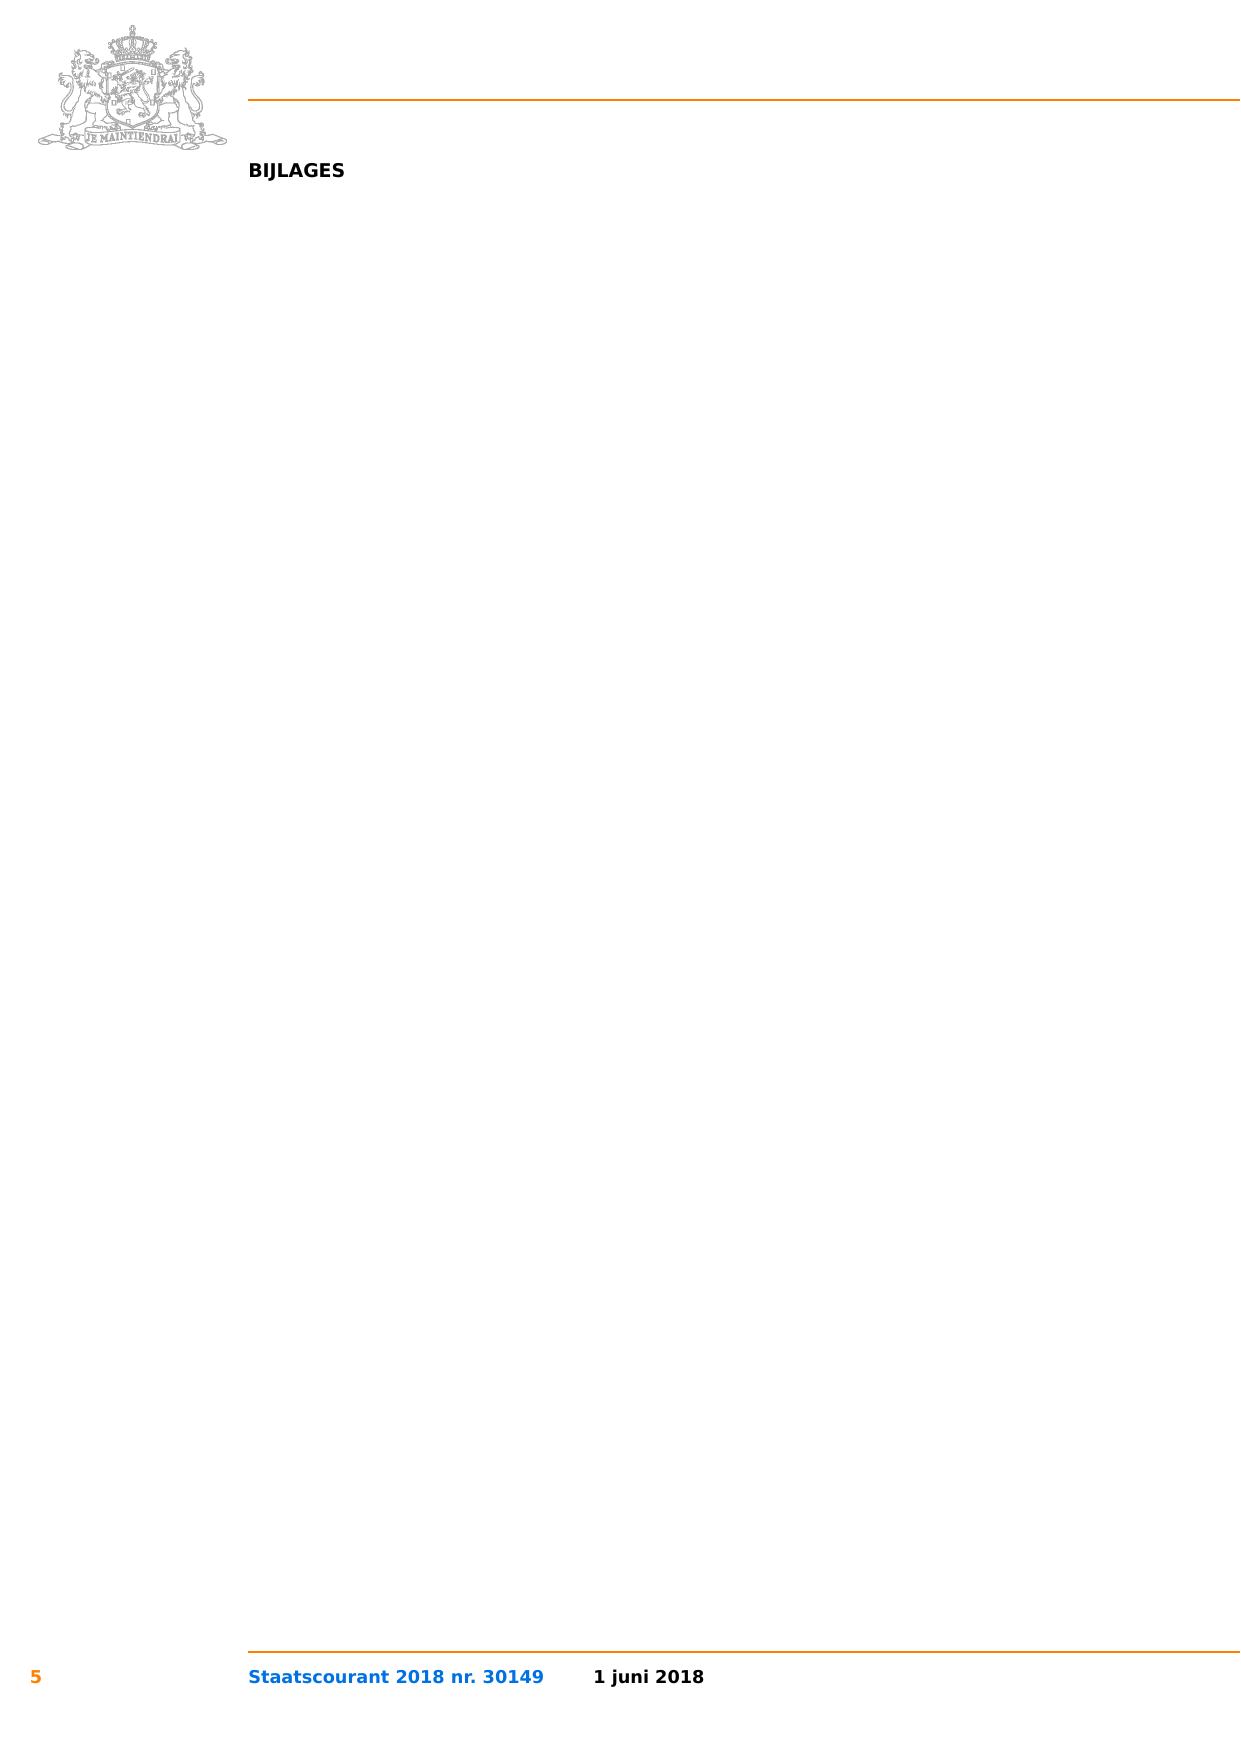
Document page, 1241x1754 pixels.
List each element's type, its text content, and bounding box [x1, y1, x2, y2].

subtitle BIJLAGES [248, 160, 1163, 182]
picture [38, 25, 227, 150]
